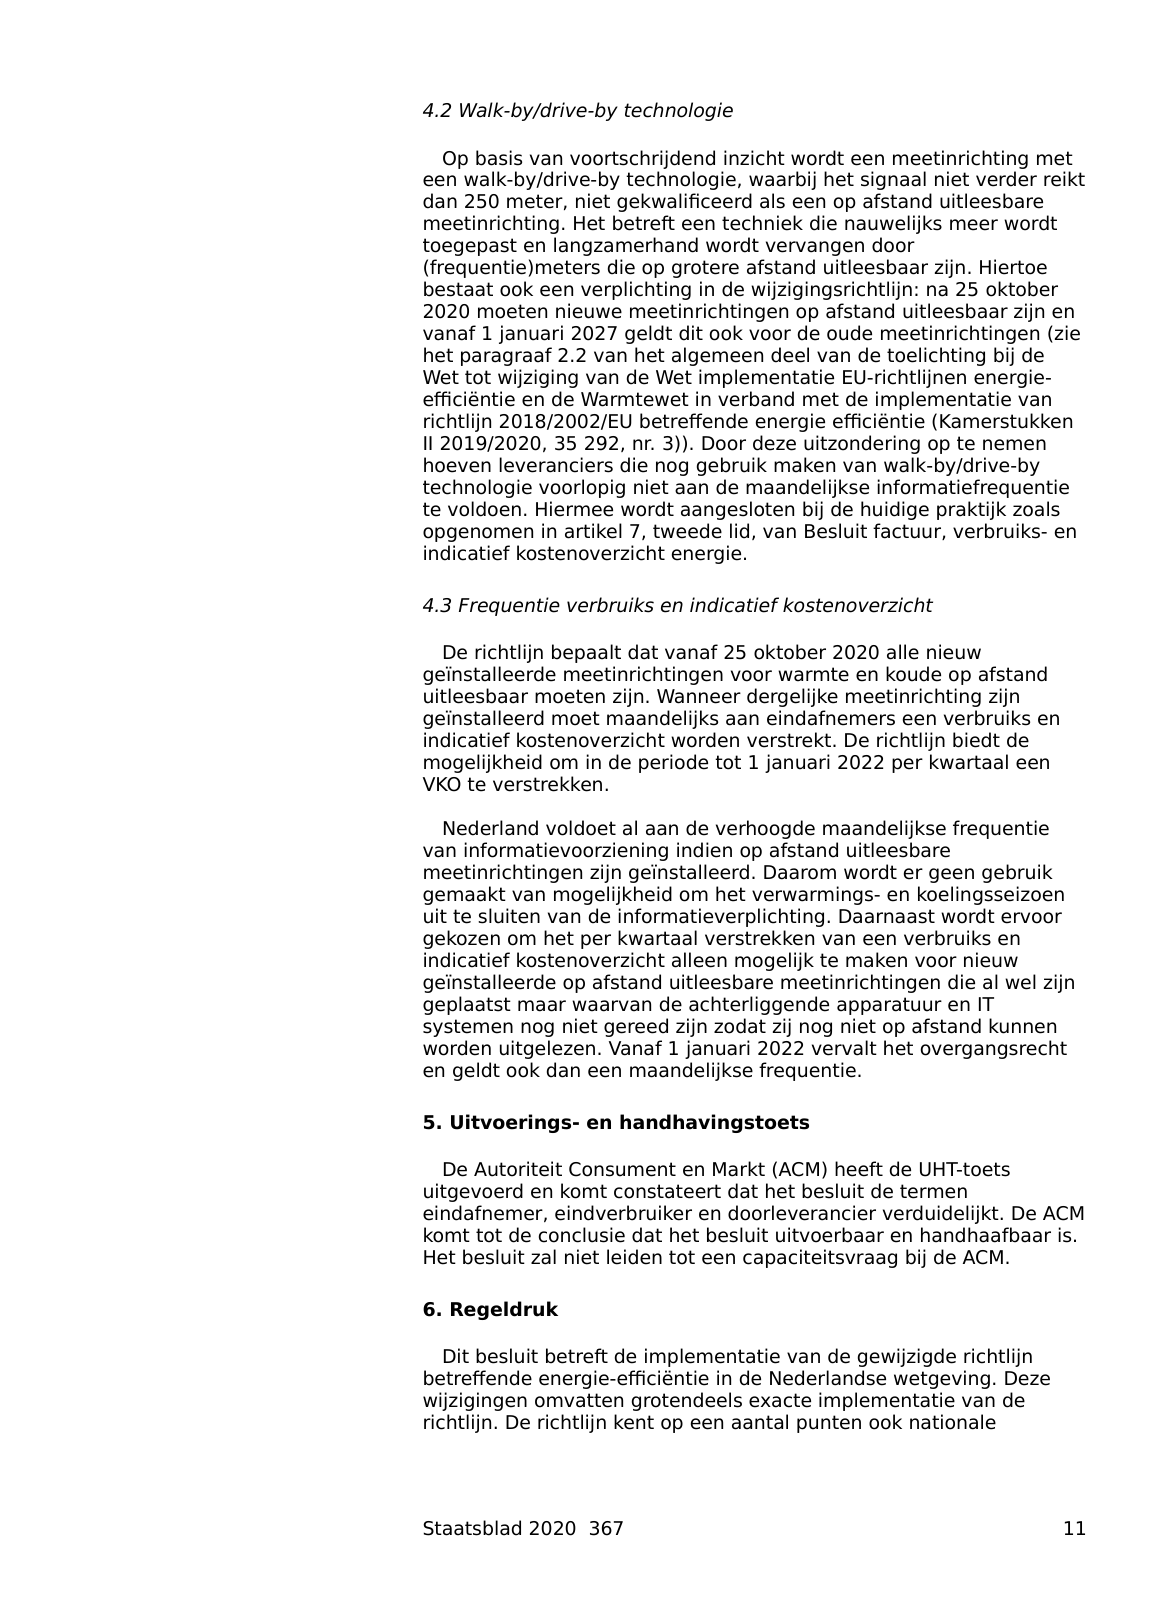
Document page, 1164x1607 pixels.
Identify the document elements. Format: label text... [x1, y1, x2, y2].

text De richtlijn bepaalt dat vanaf 25 oktober 2020 alle nieuw geïnstalleerde meetinrichtingen voor warmte en koude op afstand uitleesbaar moeten zijn. Wanneer dergelijke meetinrichting zijn geïnstalleerd moet maandelijks aan eindafnemers een verbruiks en indicatief kostenoverzicht worden verstrekt. De richtlijn biedt de mogelijkheid om in de periode tot 1 januari 2022 per kwartaal een VKO te verstrekken. [422, 642, 1087, 796]
subtitle 4.3 Frequentie verbruiks en indicatief kostenoverzicht [422, 595, 1087, 617]
text Dit besluit betreft de implementatie van de gewijzigde richtlijn betreffende energie-efficiëntie in de Nederlandse wetgeving. Deze wijzigingen omvatten grotendeels exacte implementatie van de richtlijn. De richtlijn kent op een aantal punten ook nationale [422, 1346, 1087, 1433]
text Nederland voldoet al aan de verhoogde maandelijkse frequentie van informatievoorziening indien op afstand uitleesbare meetinrichtingen zijn geïnstalleerd. Daarom wordt er geen gebruik gemaakt van mogelijkheid om het verwarmings- en koelingsseizoen uit te sluiten van de informatieverplichting. Daarnaast wordt ervoor gekozen om het per kwartaal verstrekken van een verbruiks en indicatief kostenoverzicht alleen mogelijk te maken voor nieuw geïnstalleerde op afstand uitleesbare meetinrichtingen die al wel zijn geplaatst maar waarvan de achterliggende apparatuur en IT systemen nog niet gereed zijn zodat zij nog niet op afstand kunnen worden uitgelezen. Vanaf 1 januari 2022 vervalt het overgangsrecht en geldt ook dan een maandelijkse frequentie. [422, 818, 1087, 1082]
subtitle 4.2 Walk-by/drive-by technologie [422, 100, 1087, 122]
subtitle 6. Regeldruk [422, 1299, 1087, 1321]
text Op basis van voortschrijdend inzicht wordt een meetinrichting met een walk-by/drive-by technologie, waarbij het signaal niet verder reikt dan 250 meter, niet gekwalificeerd als een op afstand uitleesbare meetinrichting. Het betreft een techniek die nauwelijks meer wordt toegepast en langzamerhand wordt vervangen door (frequentie)meters die op grotere afstand uitleesbaar zijn. Hiertoe bestaat ook een verplichting in de wijzigingsrichtlijn: na 25 oktober 2020 moeten nieuwe meetinrichtingen op afstand uitleesbaar zijn en vanaf 1 januari 2027 geldt dit ook voor de oude meetinrichtingen (zie het paragraaf 2.2 van het algemeen deel van de toelichting bij de Wet tot wijziging van de Wet implementatie EU-richtlijnen energie-efficiëntie en de Warmtewet in verband met de implementatie van richtlijn 2018/2002/EU betreffende energie efficiëntie (Kamerstukken II 2019/2020, 35 292, nr. 3)). Door deze uitzondering op te nemen hoeven leveranciers die nog gebruik maken van walk-by/drive-by technologie voorlopig niet aan de maandelijkse informatiefrequentie te voldoen. Hiermee wordt aangesloten bij de huidige praktijk zoals opgenomen in artikel 7, tweede lid, van Besluit factuur, verbruiks- en indicatief kostenoverzicht energie. [422, 147, 1087, 565]
text De Autoriteit Consument en Markt (ACM) heeft de UHT-toets uitgevoerd en komt constateert dat het besluit de termen eindafnemer, eindverbruiker en doorleverancier verduidelijkt. De ACM komt tot de conclusie dat het besluit uitvoerbaar en handhaafbaar is. Het besluit zal niet leiden tot een capaciteitsvraag bij de ACM. [422, 1159, 1087, 1269]
subtitle 5. Uitvoerings- en handhavingstoets [422, 1112, 1087, 1134]
